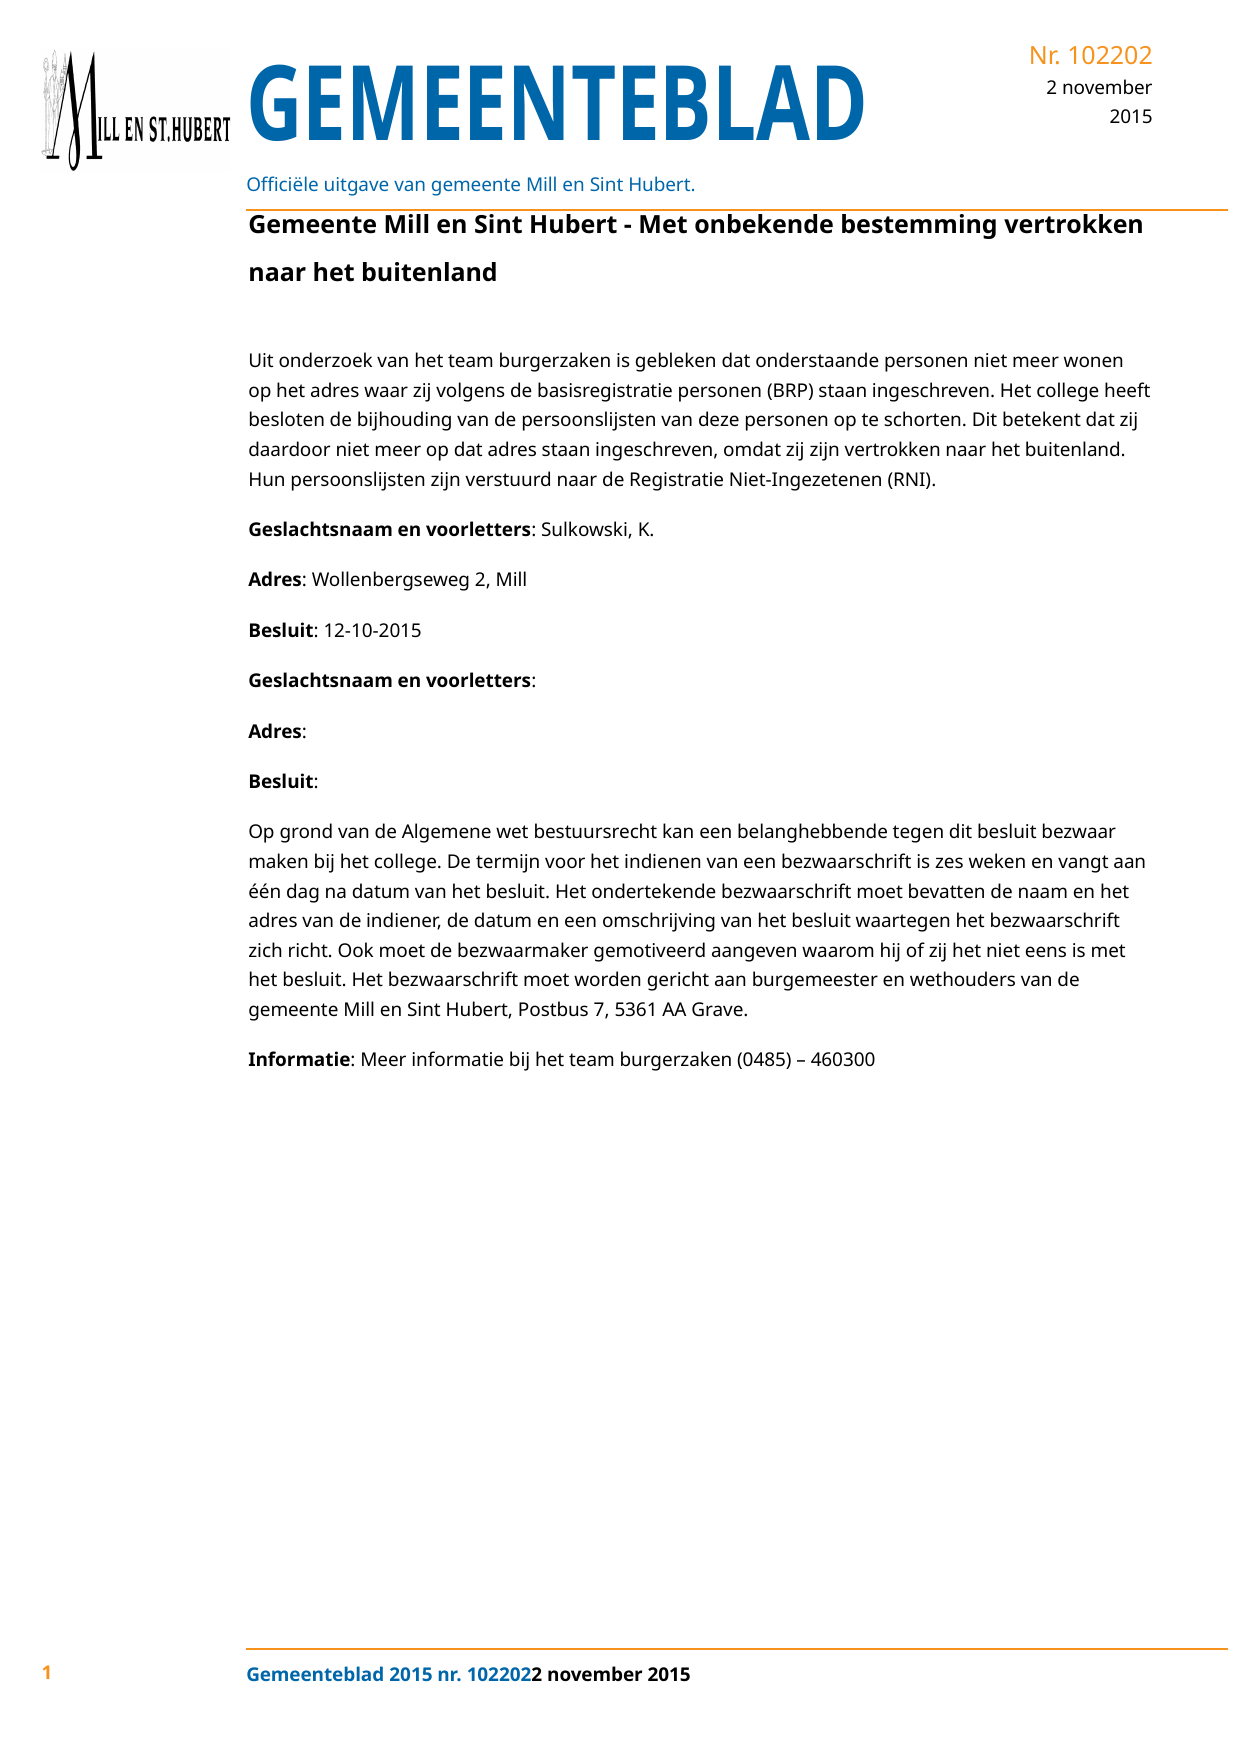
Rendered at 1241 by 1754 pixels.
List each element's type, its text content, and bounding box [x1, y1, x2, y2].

text Adres: [248, 718, 1152, 744]
text Besluit: 12-10-2015 [248, 617, 1152, 643]
picture [41, 47, 231, 172]
text Adres: Wollenbergseweg 2, Mill [248, 567, 1152, 592]
text Uit onderzoek van het team burgerzaken is gebleken dat onderstaande personen niet meer wonen op het adres waar zij volgens de basisregistratie personen (BRP) staan ingeschreven. Het college heeft besloten de bijhouding van de persoonslijsten van deze personen op te schorten. Dit betekent dat zij daardoor niet meer op dat adres staan ingeschreven, omdat zij zijn vertrokken naar het buitenland. Hun persoonslijsten zijn verstuurd naar de Registratie Niet-Ingezetenen (RNI). [248, 347, 1152, 492]
text Geslachtsnaam en voorletters: Sulkowski, K. [248, 516, 1152, 542]
text Gemeente Mill en Sint Hubert - Met onbekende bestemming vertrokken naar het buitenland [248, 211, 1152, 288]
text Informatie: Meer informatie bij het team burgerzaken (0485) – 460300 [248, 1047, 1152, 1072]
text Besluit: [248, 768, 1152, 794]
text Op grond van de Algemene wet bestuursrecht kan een belanghebbende tegen dit besluit bezwaar maken bij het college. De termijn voor het indienen van een bezwaarschrift is zes weken en vangt aan één dag na datum van het besluit. Het ondertekende bezwaarschrift moet bevatten de naam en het adres van de indiener, de datum en een omschrijving van het besluit waartegen het bezwaarschrift zich richt. Ook moet de bezwaarmaker gemotiveerd aangeven waarom hij of zij het niet eens is met het besluit. Het bezwaarschrift moet worden gericht aan burgemeester en wethouders van de gemeente Mill en Sint Hubert, Postbus 7, 5361 AA Grave. [248, 819, 1152, 1022]
text Geslachtsnaam en voorletters: [248, 667, 1152, 693]
